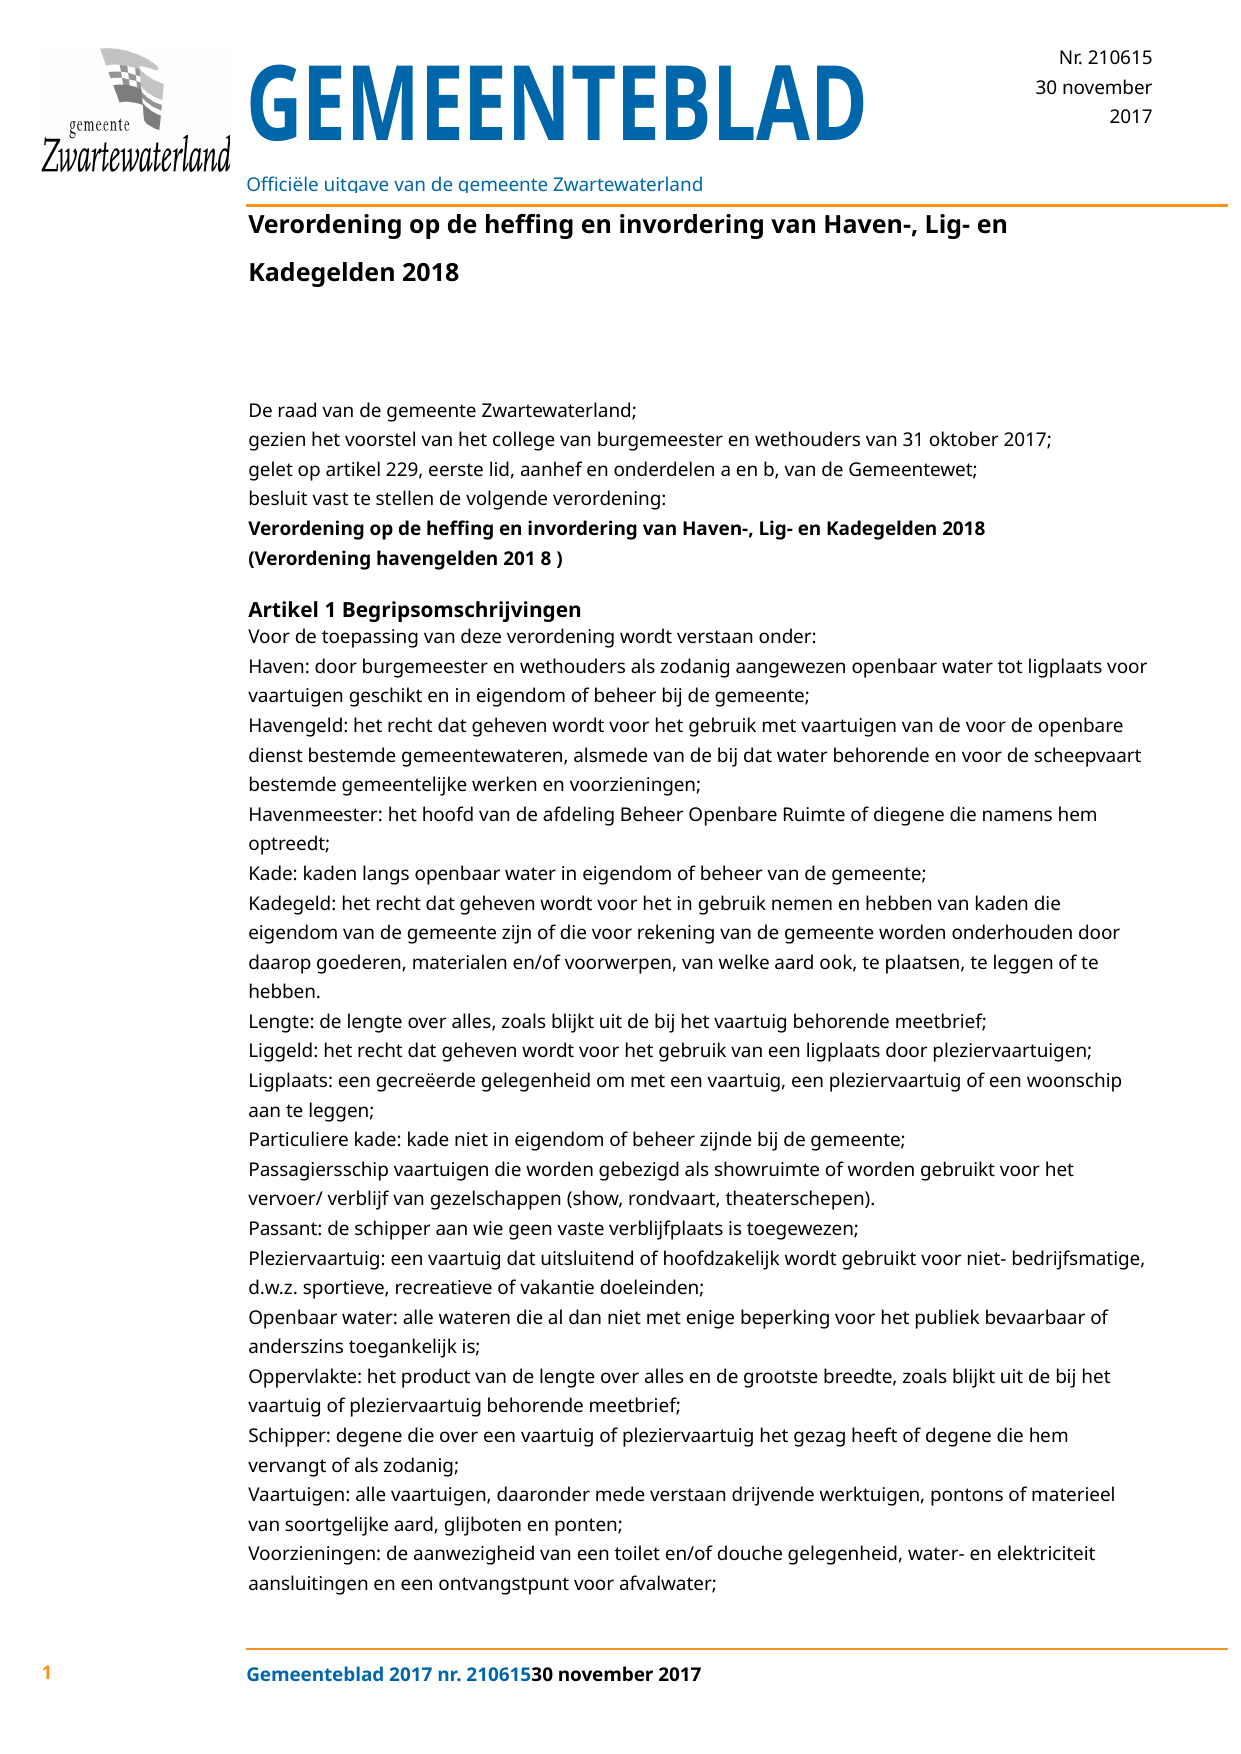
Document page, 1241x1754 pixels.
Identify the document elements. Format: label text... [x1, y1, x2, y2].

text Kadegeld: het recht dat geheven wordt voor het in gebruik nemen en hebben van kaden die eigendom van de gemeente zijn of die voor rekening van de gemeente worden onderhouden door daarop goederen, materialen en/of voorwerpen, van welke aard ook, te plaatsen, te leggen of te hebben. [248, 890, 1152, 1004]
picture [41, 47, 231, 172]
text Liggeld: het recht dat geheven wordt voor het gebruik van een ligplaats door pleziervaartuigen; [248, 1038, 1152, 1063]
text Ligplaats: een gecreëerde gelegenheid om met een vaartuig, een pleziervaartuig of een woonschip aan te leggen; [248, 1067, 1152, 1123]
text Havengeld: het recht dat geheven wordt voor het gebruik met vaartuigen van de voor de openbare dienst bestemde gemeentewateren, alsmede van de bij dat water behorende en voor de scheepvaart bestemde gemeentelijke werken en voorzieningen; [248, 712, 1152, 797]
text Pleziervaartuig: een vaartuig dat uitsluitend of hoofdzakelijk wordt gebruikt voor niet- bedrijfsmatige, d.w.z. sportieve, recreatieve of vakantie doeleinden; [248, 1245, 1152, 1300]
text Lengte: de lengte over alles, zoals blijkt uit de bij het vaartuig behorende meetbrief; [248, 1008, 1152, 1034]
text Artikel 1 Begripsomschrijvingen [248, 595, 1152, 623]
text Havenmeester: het hoofd van de afdeling Beheer Openbare Ruimte of diegene die namens hem optreedt; [248, 801, 1152, 856]
text Openbaar water: alle wateren die al dan niet met enige beperking voor het publiek bevaarbaar of anderszins toegankelijk is; [248, 1304, 1152, 1359]
text Particuliere kade: kade niet in eigendom of beheer zijnde bij de gemeente; [248, 1126, 1152, 1152]
text Verordening op de heffing en invordering van Haven-, Lig- en Kadegelden 2018 [248, 515, 1152, 541]
text (Verordening havengelden 201 8 ) [248, 545, 1152, 570]
text gezien het voorstel van het college van burgemeester en wethouders van 31 oktober 2017; [248, 426, 1152, 452]
text Voor de toepassing van deze verordening wordt verstaan onder: [248, 623, 1152, 649]
text besluit vast te stellen de volgende verordening: [248, 486, 1152, 511]
text Oppervlakte: het product van de lengte over alles en de grootste breedte, zoals blijkt uit de bij het vaartuig of pleziervaartuig behorende meetbrief; [248, 1363, 1152, 1418]
text Passant: de schipper aan wie geen vaste verblijfplaats is toegewezen; [248, 1215, 1152, 1241]
text Schipper: degene die over een vaartuig of pleziervaartuig het gezag heeft of degene die hem vervangt of als zodanig; [248, 1422, 1152, 1478]
text De raad van de gemeente Zwartewaterland; [248, 397, 1152, 422]
text Voorzieningen: de aanwezigheid van een toilet en/of douche gelegenheid, water- en elektriciteit aansluitingen en een ontvangstpunt voor afvalwater; [248, 1541, 1152, 1596]
text Vaartuigen: alle vaartuigen, daaronder mede verstaan drijvende werktuigen, pontons of materieel van soortgelijke aard, glijboten en ponten; [248, 1481, 1152, 1537]
text gelet op artikel 229, eerste lid, aanhef en onderdelen a en b, van de Gemeentewet; [248, 456, 1152, 482]
text Verordening op de heffing en invordering van Haven-, Lig- en Kadegelden 2018 [248, 207, 1152, 288]
text Haven: door burgemeester en wethouders als zodanig aangewezen openbaar water tot ligplaats voor vaartuigen geschikt en in eigendom of beheer bij de gemeente; [248, 653, 1152, 708]
text Kade: kaden langs openbaar water in eigendom of beheer van de gemeente; [248, 860, 1152, 886]
text Passagiersschip vaartuigen die worden gebezigd als showruimte of worden gebruikt voor het vervoer/ verblijf van gezelschappen (show, rondvaart, theaterschepen). [248, 1156, 1152, 1211]
